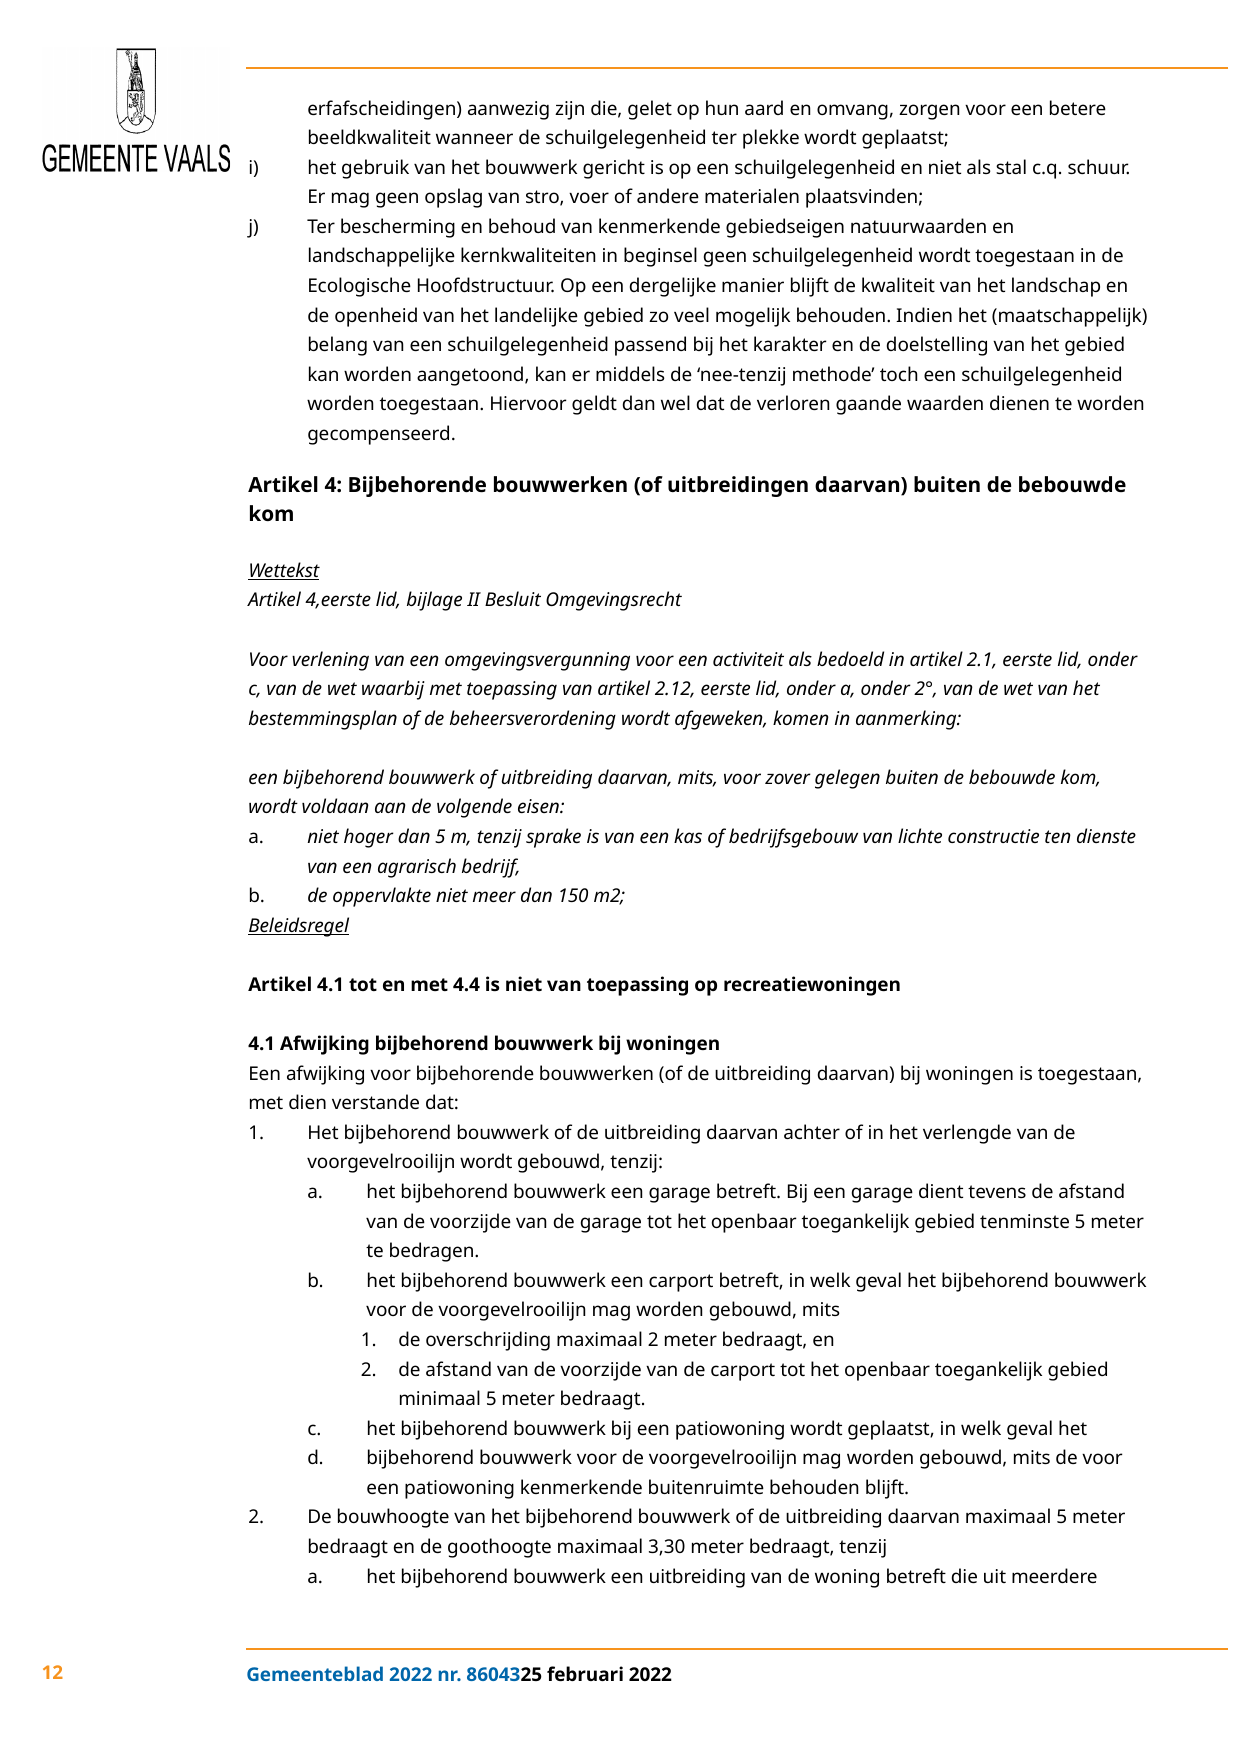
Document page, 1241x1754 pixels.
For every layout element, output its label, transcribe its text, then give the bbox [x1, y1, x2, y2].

list erfafscheidingen) aanwezig zijn die, gelet op hun aard en omvang, zorgen voor een betere beeldkwaliteit wanneer de schuilgelegenheid ter plekke wordt geplaatst; [248, 95, 1152, 150]
text Artikel 4.1 tot en met 4.4 is niet van toepassing op recreatiewoningen [248, 971, 1152, 997]
list de oppervlakte niet meer dan 150 m2; [248, 882, 1152, 908]
list niet hoger dan 5 m, tenzij sprake is van een kas of bedrijfsgebouw van lichte constructie ten dienste van een agrarisch bedrijf, [248, 823, 1152, 879]
list het bijbehorend bouwwerk een uitbreiding van de woning betreft die uit meerdere [307, 1563, 1152, 1589]
list De bouwhoogte van het bijbehorend bouwwerk of de uitbreiding daarvan maximaal 5 meter bedraagt en de goothoogte maximaal 3,30 meter bedraagt, tenzij [248, 1504, 1152, 1559]
list de afstand van de voorzijde van de carport tot het openbaar toegankelijk gebied minimaal 5 meter bedraagt. [361, 1356, 1152, 1411]
text Artikel 4: Bijbehorende bouwwerken (of uitbreidingen daarvan) buiten de bebouwde kom [248, 471, 1152, 527]
text Een afwijking voor bijbehorende bouwwerken (of de uitbreiding daarvan) bij woningen is toegestaan, met dien verstande dat: [248, 1060, 1152, 1115]
list de overschrijding maximaal 2 meter bedraagt, en [361, 1326, 1152, 1352]
text 4.1 Afwijking bijbehorend bouwwerk bij woningen [248, 1030, 1152, 1056]
list bijbehorend bouwwerk voor de voorgevelrooilijn mag worden gebouwd, mits de voor een patiowoning kenmerkende buitenruimte behouden blijft. [307, 1444, 1152, 1500]
picture [41, 47, 231, 172]
text Artikel 4,eerste lid, bijlage II Besluit Omgevingsrecht [248, 587, 1152, 612]
list Het bijbehorend bouwwerk of de uitbreiding daarvan achter of in het verlengde van de voorgevelrooilijn wordt gebouwd, tenzij: [248, 1119, 1152, 1174]
text een bijbehorend bouwwerk of uitbreiding daarvan, mits, voor zover gelegen buiten de bebouwde kom, wordt voldaan aan de volgende eisen: [248, 764, 1152, 819]
text Wettekst [248, 557, 1152, 583]
list het bijbehorend bouwwerk een garage betreft. Bij een garage dient tevens de afstand van de voorzijde van de garage tot het openbaar toegankelijk gebied tenminste 5 meter te bedragen. [307, 1178, 1152, 1263]
list het bijbehorend bouwwerk bij een patiowoning wordt geplaatst, in welk geval het [307, 1415, 1152, 1441]
text Beleidsregel [248, 912, 1152, 938]
text Voor verlening van een omgevingsvergunning voor een activiteit als bedoeld in artikel 2.1, eerste lid, onder c, van de wet waarbij met toepassing van artikel 2.12, eerste lid, onder a, onder 2°, van de wet van het bestemmingsplan of de beheersverordening wordt afgeweken, komen in aanmerking: [248, 646, 1152, 731]
list het bijbehorend bouwwerk een carport betreft, in welk geval het bijbehorend bouwwerk voor de voorgevelrooilijn mag worden gebouwd, mits [307, 1267, 1152, 1322]
list Ter bescherming en behoud van kenmerkende gebiedseigen natuurwaarden en landschappelijke kernkwaliteiten in beginsel geen schuilgelegenheid wordt toegestaan in de Ecologische Hoofdstructuur. Op een dergelijke manier blijft de kwaliteit van het landschap en de openheid van het landelijke gebied zo veel mogelijk behouden. Indien het (maatschappelijk) belang van een schuilgelegenheid passend bij het karakter en de doelstelling van het gebied kan worden aangetoond, kan er middels de ‘nee-tenzij methode’ toch een schuilgelegenheid worden toegestaan. Hiervoor geldt dan wel dat de verloren gaande waarden dienen te worden gecompenseerd. [248, 213, 1152, 446]
list het gebruik van het bouwwerk gericht is op een schuilgelegenheid en niet als stal c.q. schuur. Er mag geen opslag van stro, voer of andere materialen plaatsvinden; [248, 154, 1152, 209]
